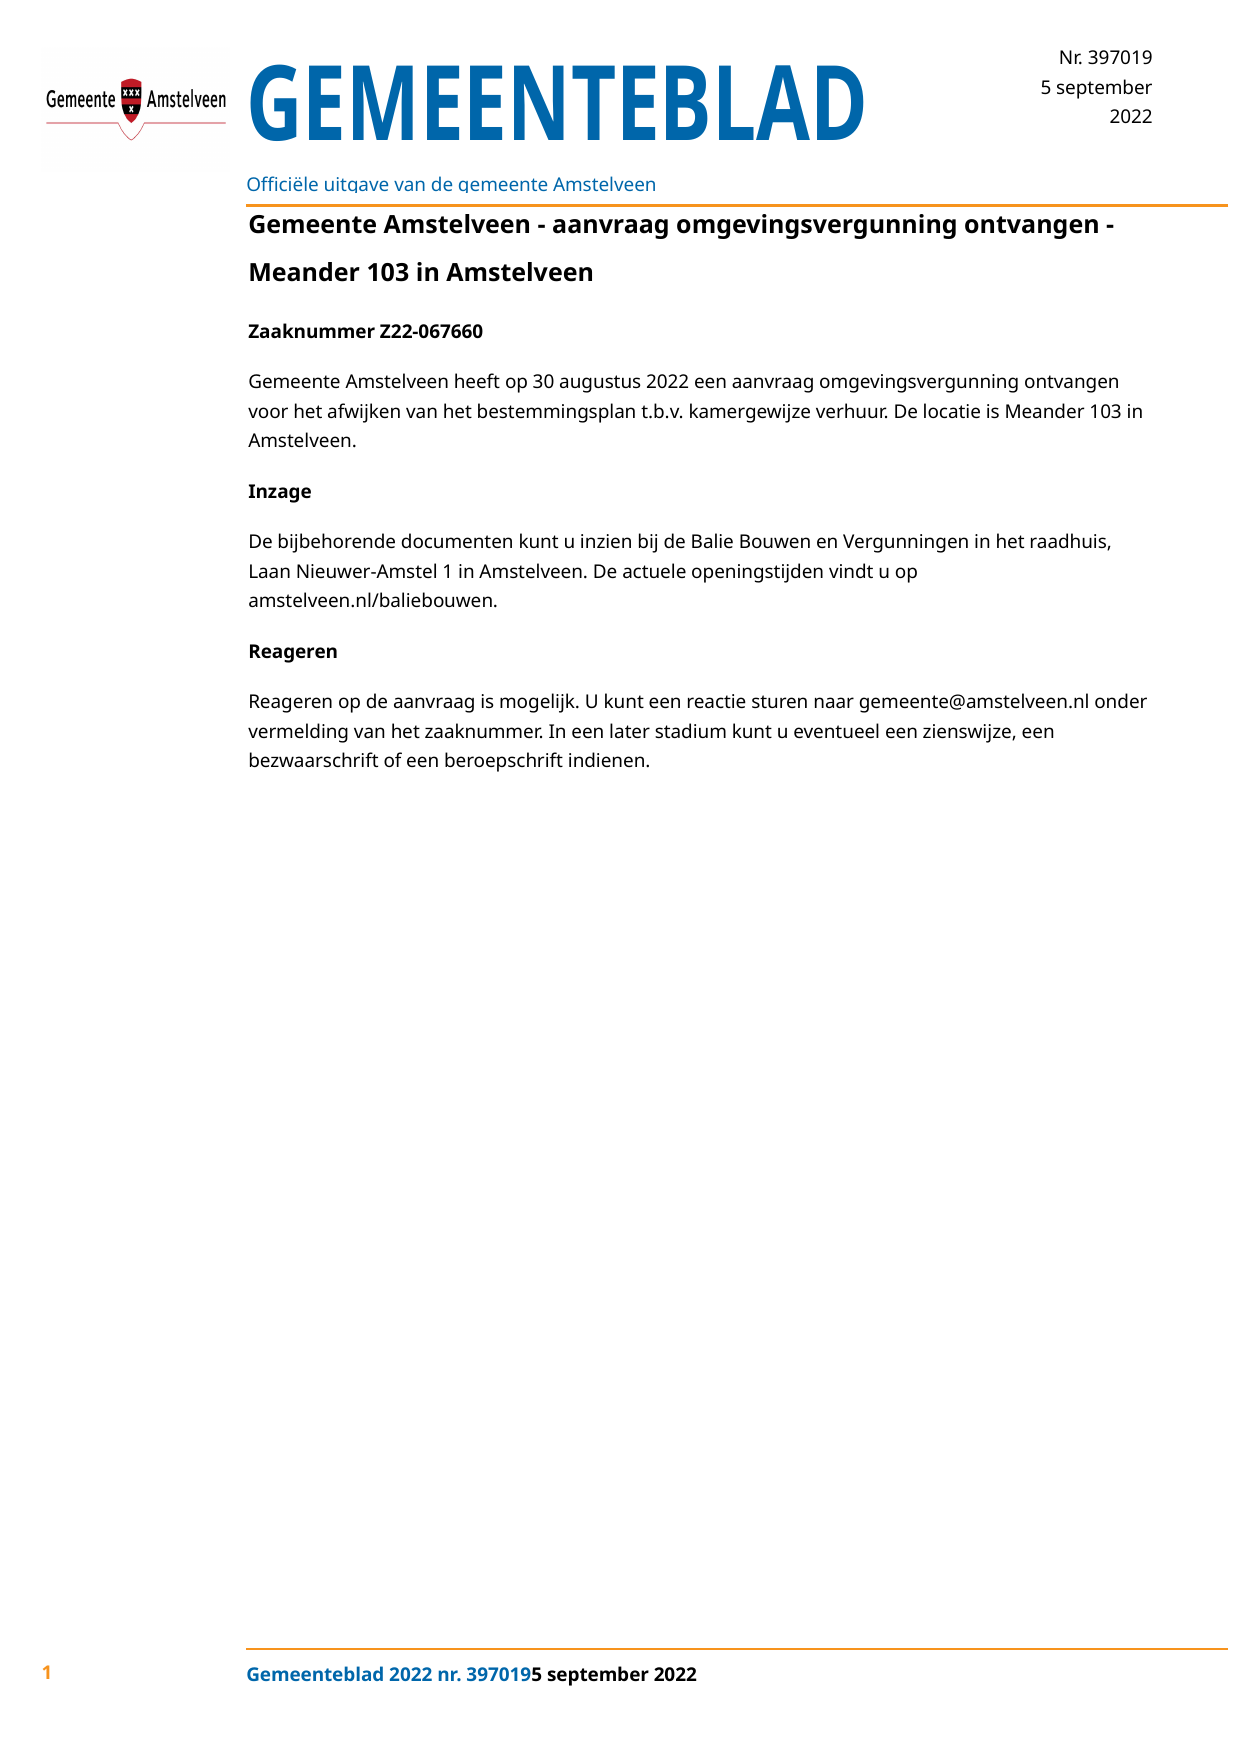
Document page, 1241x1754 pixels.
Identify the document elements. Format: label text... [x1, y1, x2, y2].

text Gemeente Amstelveen heeft op 30 augustus 2022 een aanvraag omgevingsvergunning ontvangen voor het afwijken van het bestemmingsplan t.b.v. kamergewijze verhuur. De locatie is Meander 103 in Amstelveen. [248, 368, 1152, 453]
text De bijbehorende documenten kunt u inzien bij de Balie Bouwen en Vergunningen in het raadhuis, Laan Nieuwer-Amstel 1 in Amstelveen. De actuele openingstijden vindt u op amstelveen.nl/baliebouwen. [248, 528, 1152, 613]
text Inzage [248, 478, 1152, 504]
picture [41, 47, 231, 172]
text Gemeente Amstelveen - aanvraag omgevingsvergunning ontvangen - Meander 103 in Amstelveen [248, 207, 1152, 288]
text Reageren op de aanvraag is mogelijk. U kunt een reactie sturen naar gemeente@amstelveen.nl onder vermelding van het zaaknummer. In een later stadium kunt u eventueel een zienswijze, een bezwaarschrift of een beroepschrift indienen. [248, 688, 1152, 773]
text Zaaknummer Z22-067660 [248, 318, 1152, 344]
text Reageren [248, 638, 1152, 664]
